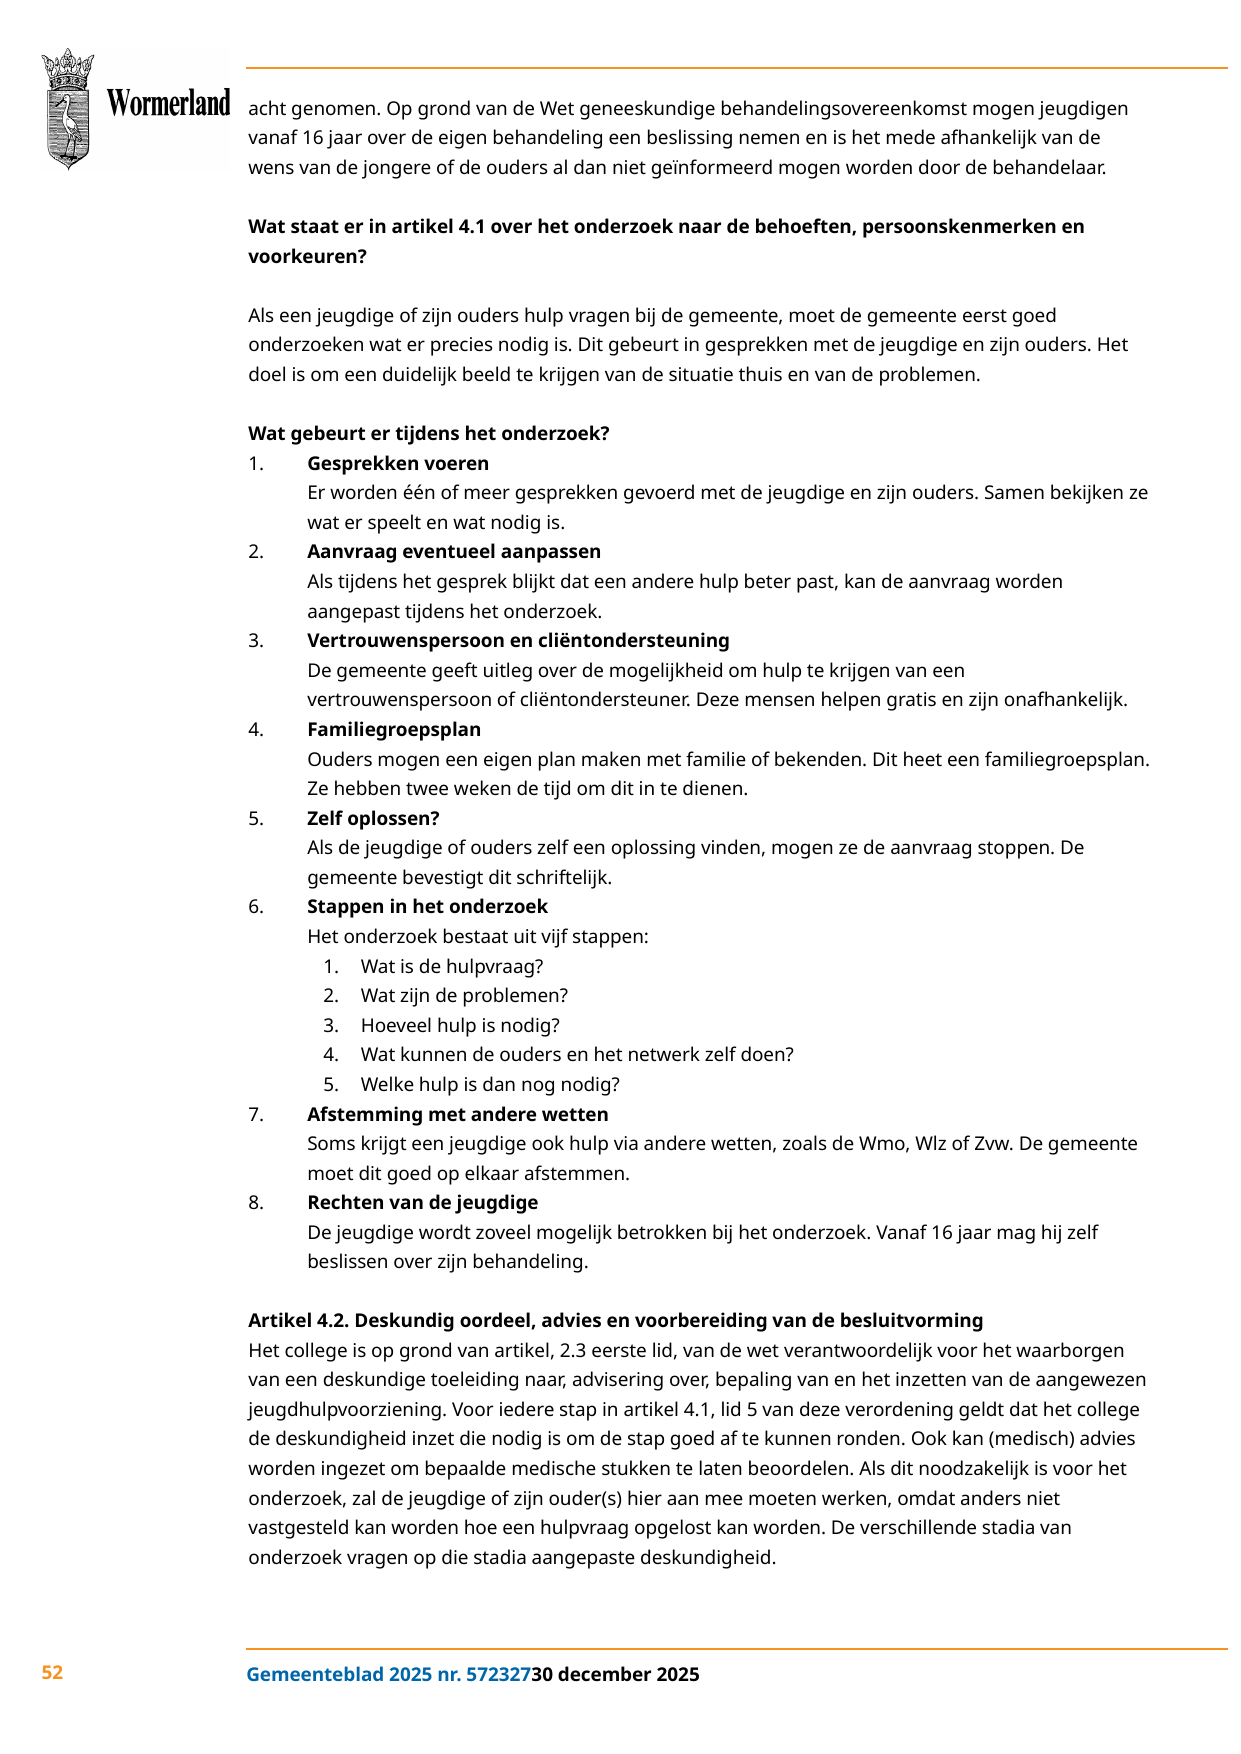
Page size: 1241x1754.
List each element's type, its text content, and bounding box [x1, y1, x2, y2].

table_header Wat staat er in artikel 4.1 over het onderzoek naar de behoeften, persoonskenmerken en voorkeuren? Als een jeugdige of zijn ouders hulp vragen bij de gemeente, moet de gemeente eerst goed onderzoeken wat er precies nodig is. Dit gebeurt in gesprekken met de jeugdige en zijn ouders. Het doel is om een duidelijk beeld te krijgen van de situatie thuis en van de problemen. Wat gebeurt er tijdens het onderzoek? Gesprekken voeren Er worden één of meer gesprekken gevoerd met de jeugdige en zijn ouders. Samen bekijken ze wat er speelt en wat nodig is. Aanvraag eventueel aanpassen Als tijdens het gesprek blijkt dat een andere hulp beter past, kan de aanvraag worden aangepast tijdens het onderzoek. Vertrouwenspersoon en cliëntondersteuning De gemeente geeft uitleg over de mogelijkheid om hulp te krijgen van een vertrouwenspersoon of cliëntondersteuner. Deze mensen helpen gratis en zijn onafhankelijk. Familiegroepsplan Ouders mogen een eigen plan maken met familie of bekenden. Dit heet een familiegroepsplan. Ze hebben twee weken de tijd om dit in te dienen. Zelf oplossen? Als de jeugdige of ouders zelf een oplossing vinden, mogen ze de aanvraag stoppen. De gemeente bevestigt dit schriftelijk. Stappen in het onderzoek Het onderzoek bestaat uit vijf stappen: Wat is de hulpvraag? Wat zijn de problemen? Hoeveel hulp is nodig? Wat kunnen de ouders en het netwerk zelf doen? Welke hulp is dan nog nodig? Afstemming met andere wetten Soms krijgt een jeugdige ook hulp via andere wetten, zoals de Wmo, Wlz of Zvw. De gemeente moet dit goed op elkaar afstemmen. Rechten van de jeugdige De jeugdige wordt zoveel mogelijk betrokken bij het onderzoek. Vanaf 16 jaar mag hij zelf beslissen over zijn behandeling. [248, 213, 1152, 1274]
text Het college is op grond van artikel, 2.3 eerste lid, van de wet verantwoordelijk voor het waarborgen van een deskundige toeleiding naar, advisering over, bepaling van en het inzetten van de aangewezen jeugdhulpvoorziening. Voor iedere stap in artikel 4.1, lid 5 van deze verordening geldt dat het college de deskundigheid inzet die nodig is om de stap goed af te kunnen ronden. Ook kan (medisch) advies worden ingezet om bepaalde medische stukken te laten beoordelen. Als dit noodzakelijk is voor het onderzoek, zal de jeugdige of zijn ouder(s) hier aan mee moeten werken, omdat anders niet vastgesteld kan worden hoe een hulpvraag opgelost kan worden. De verschillende stadia van onderzoek vragen op die stadia aangepaste deskundigheid. [248, 1337, 1152, 1569]
picture [41, 47, 231, 172]
text Artikel 4.2. Deskundig oordeel, advies en voorbereiding van de besluitvorming [248, 1307, 1152, 1333]
text acht genomen. Op grond van de Wet geneeskundige behandelingsovereenkomst mogen jeugdigen vanaf 16 jaar over de eigen behandeling een beslissing nemen en is het mede afhankelijk van de wens van de jongere of de ouders al dan niet geïnformeerd mogen worden door de behandelaar. [248, 95, 1152, 180]
